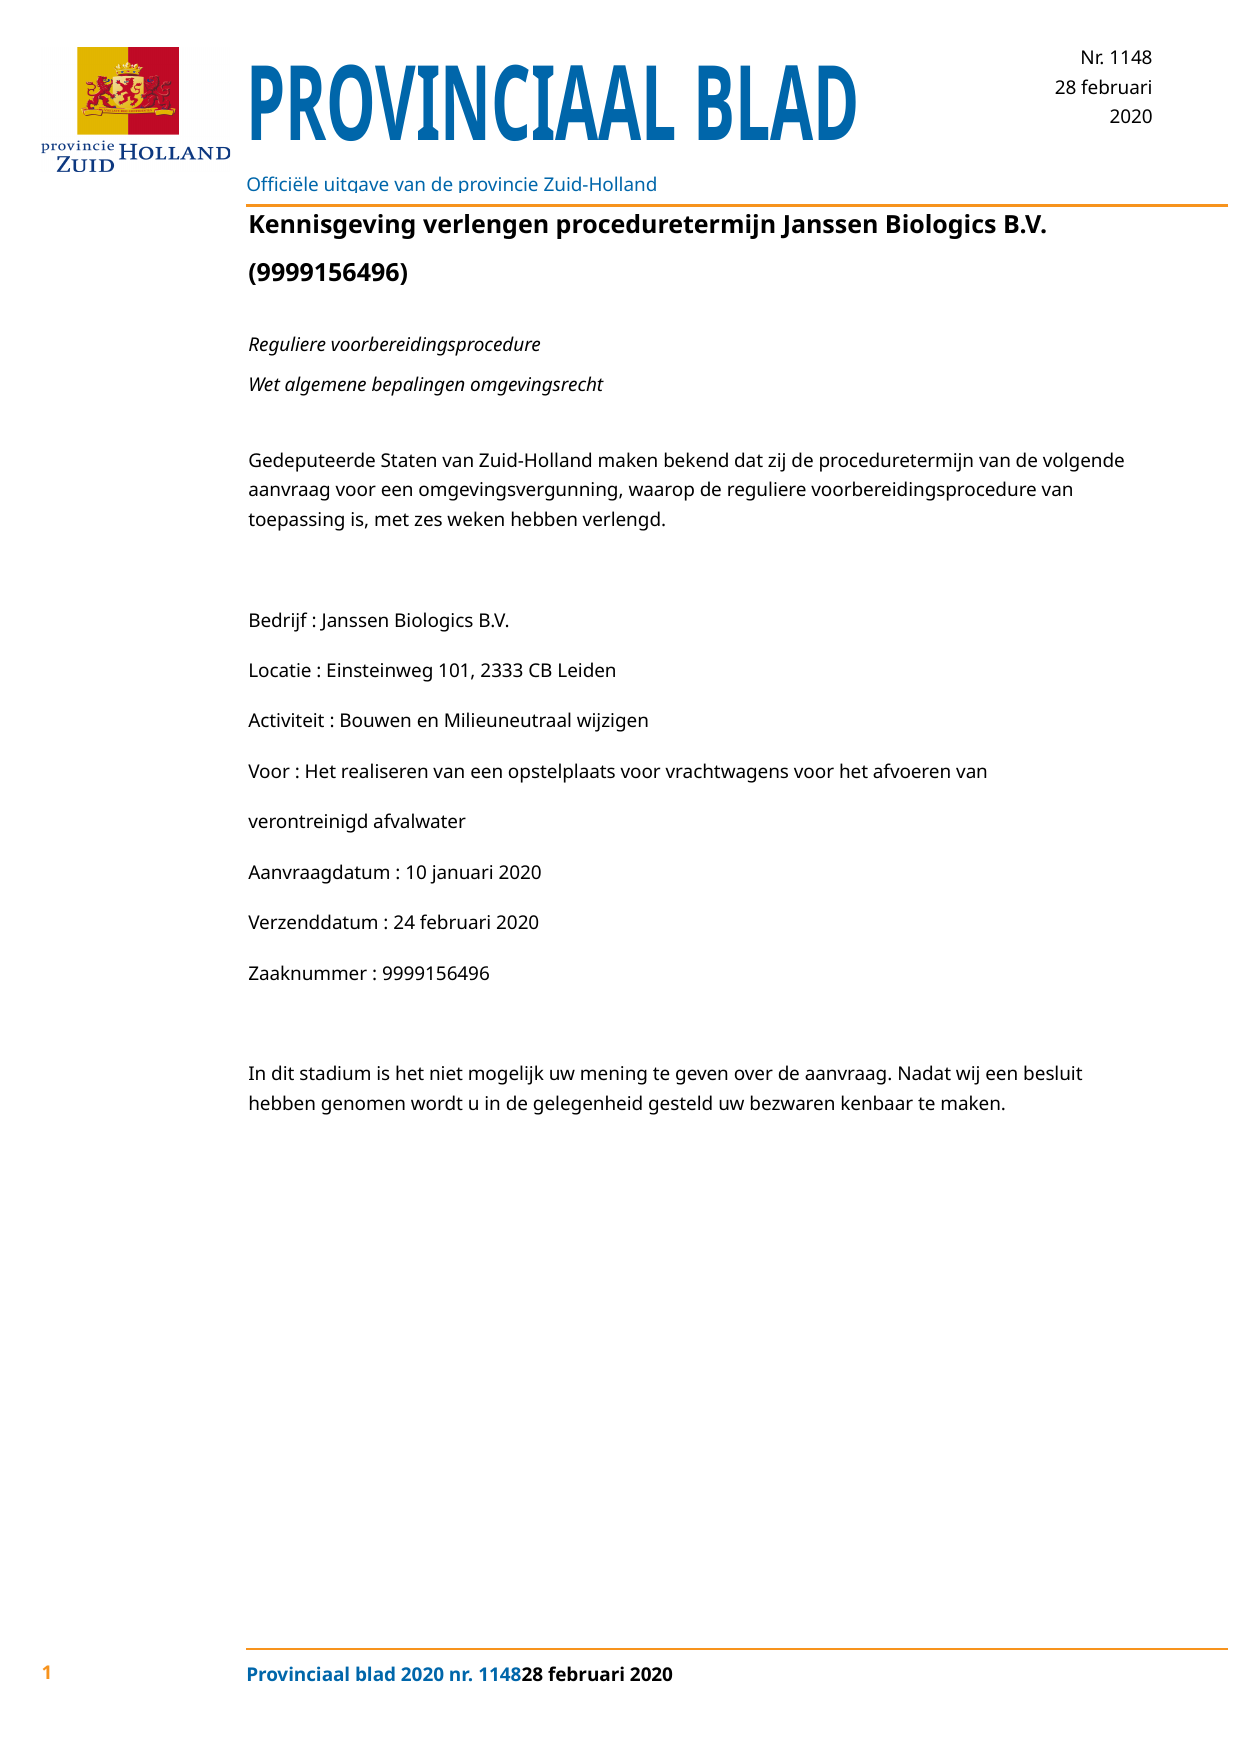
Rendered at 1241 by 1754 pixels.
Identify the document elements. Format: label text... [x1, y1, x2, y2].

text Zaaknummer : 9999156496 [248, 960, 1152, 986]
text Activiteit : Bouwen en Milieuneutraal wijzigen [248, 708, 1152, 733]
text verontreinigd afvalwater [248, 808, 1152, 834]
text Locatie : Einsteinweg 101, 2333 CB Leiden [248, 657, 1152, 683]
text Wet algemene bepalingen omgevingsrecht [248, 371, 1152, 396]
text Voor : Het realiseren van een opstelplaats voor vrachtwagens voor het afvoeren van [248, 758, 1152, 784]
text Reguliere voorbereidingsprocedure [248, 331, 1152, 357]
text Gedeputeerde Staten van Zuid-Holland maken bekend dat zij de proceduretermijn van de volgende aanvraag voor een omgevingsvergunning, waarop de reguliere voorbereidingsprocedure van toepassing is, met zes weken hebben verlengd. [248, 447, 1152, 532]
text Kennisgeving verlengen proceduretermijn Janssen Biologics B.V. (9999156496) [248, 207, 1152, 288]
text Aanvraagdatum : 10 januari 2020 [248, 859, 1152, 885]
text In dit stadium is het niet mogelijk uw mening te geven over de aanvraag. Nadat wij een besluit hebben genomen wordt u in de gelegenheid gesteld uw bezwaren kenbaar te maken. [248, 1061, 1152, 1116]
picture [41, 47, 231, 172]
text Verzenddatum : 24 februari 2020 [248, 909, 1152, 935]
text Bedrijf : Janssen Biologics B.V. [248, 607, 1152, 633]
